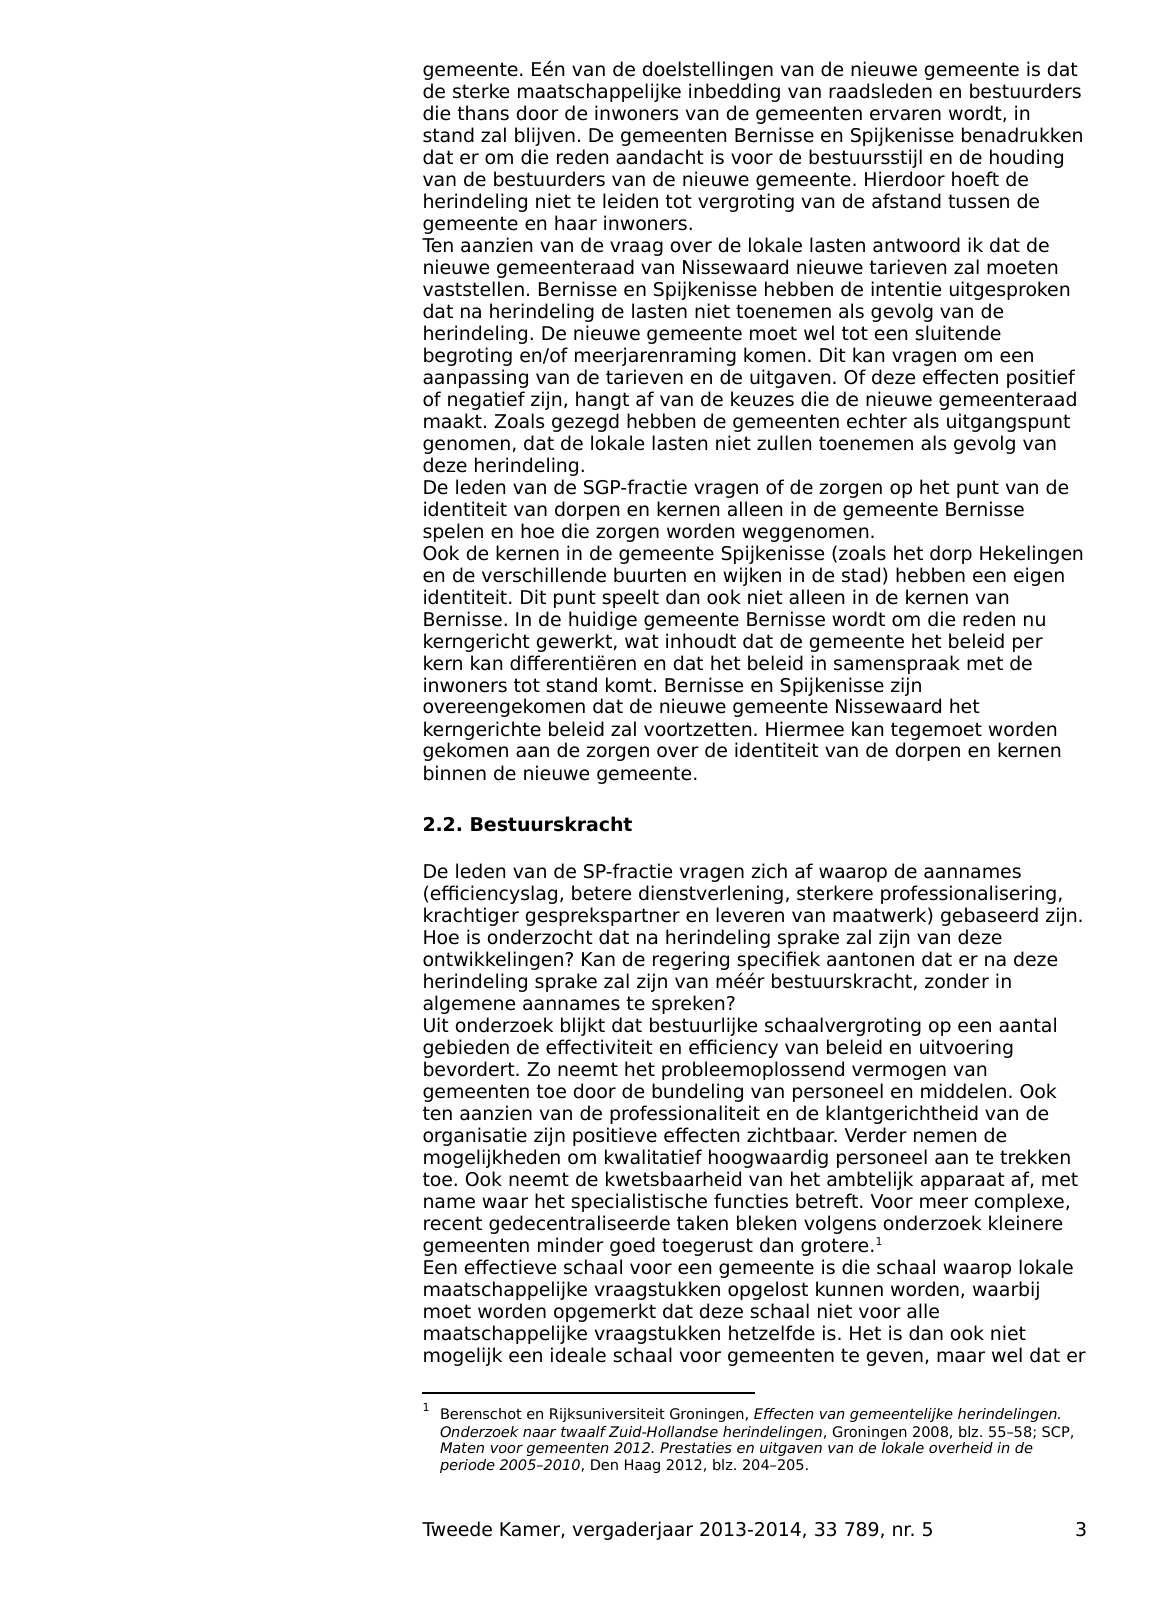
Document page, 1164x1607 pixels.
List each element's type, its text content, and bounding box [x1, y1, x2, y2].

text Een effectieve schaal voor een gemeente is die schaal waarop lokale maatschappelijke vraagstukken opgelost kunnen worden, waarbij moet worden opgemerkt dat deze schaal niet voor alle maatschappelijke vraagstukken hetzelfde is. Het is dan ook niet mogelijk een ideale schaal voor gemeenten te geven, maar wel dat er [422, 1257, 1087, 1367]
subtitle 2.2. Bestuurskracht [422, 814, 1087, 836]
text gemeente. Eén van de doelstellingen van de nieuwe gemeente is dat de sterke maatschappelijke inbedding van raadsleden en bestuurders die thans door de inwoners van de gemeenten ervaren wordt, in stand zal blijven. De gemeenten Bernisse en Spijkenisse benadrukken dat er om die reden aandacht is voor de bestuursstijl en de houding van de bestuurders van de nieuwe gemeente. Hierdoor hoeft de herindeling niet te leiden tot vergroting van de afstand tussen de gemeente en haar inwoners. [422, 59, 1087, 235]
text Ten aanzien van de vraag over de lokale lasten antwoord ik dat de nieuwe gemeenteraad van Nissewaard nieuwe tarieven zal moeten vaststellen. Bernisse en Spijkenisse hebben de intentie uitgesproken dat na herindeling de lasten niet toenemen als gevolg van de herindeling. De nieuwe gemeente moet wel tot een sluitende begroting en/of meerjarenraming komen. Dit kan vragen om een aanpassing van de tarieven en de uitgaven. Of deze effecten positief of negatief zijn, hangt af van de keuzes die de nieuwe gemeenteraad maakt. Zoals gezegd hebben de gemeenten echter als uitgangspunt genomen, dat de lokale lasten niet zullen toenemen als gevolg van deze herindeling. [422, 235, 1087, 477]
text De leden van de SP-fractie vragen zich af waarop de aannames (efficiencyslag, betere dienstverlening, sterkere professionalisering, krachtiger gesprekspartner en leveren van maatwerk) gebaseerd zijn. Hoe is onderzocht dat na herindeling sprake zal zijn van deze ontwikkelingen? Kan de regering specifiek aantonen dat er na deze herindeling sprake zal zijn van méér bestuurskracht, zonder in algemene aannames te spreken? [422, 861, 1087, 1015]
text Uit onderzoek blijkt dat bestuurlijke schaalvergroting op een aantal gebieden de effectiviteit en efficiency van beleid en uitvoering bevordert. Zo neemt het probleemoplossend vermogen van gemeenten toe door de bundeling van personeel en middelen. Ook ten aanzien van de professionaliteit en de klantgerichtheid van de organisatie zijn positieve effecten zichtbaar. Verder nemen de mogelijkheden om kwalitatief hoogwaardig personeel aan te trekken toe. Ook neemt de kwetsbaarheid van het ambtelijk apparaat af, met name waar het specialistische functies betreft. Voor meer complexe, recent gedecentraliseerde taken bleken volgens onderzoek kleinere gemeenten minder goed toegerust dan grotere. [422, 1015, 1087, 1257]
text De leden van de SGP-fractie vragen of de zorgen op het punt van de identiteit van dorpen en kernen alleen in de gemeente Bernisse spelen en hoe die zorgen worden weggenomen. [422, 477, 1087, 543]
text Ook de kernen in de gemeente Spijkenisse (zoals het dorp Hekelingen en de verschillende buurten en wijken in de stad) hebben een eigen identiteit. Dit punt speelt dan ook niet alleen in de kernen van Bernisse. In de huidige gemeente Bernisse wordt om die reden nu kerngericht gewerkt, wat inhoudt dat de gemeente het beleid per kern kan differentiëren en dat het beleid in samenspraak met de inwoners tot stand komt. Bernisse en Spijkenisse zijn overeengekomen dat de nieuwe gemeente Nissewaard het kerngerichte beleid zal voortzetten. Hiermee kan tegemoet worden gekomen aan de zorgen over de identiteit van de dorpen en kernen binnen de nieuwe gemeente. [422, 543, 1087, 784]
text Berenschot en Rijksuniversiteit Groningen, Effecten van gemeentelijke herindelingen. Onderzoek naar twaalf Zuid-Hollandse herindelingen, Groningen 2008, blz. 55–58; SCP, Maten voor gemeenten 2012. Prestaties en uitgaven van de lokale overheid in de periode 2005–2010, Den Haag 2012, blz. 204–205. [422, 1402, 1087, 1474]
